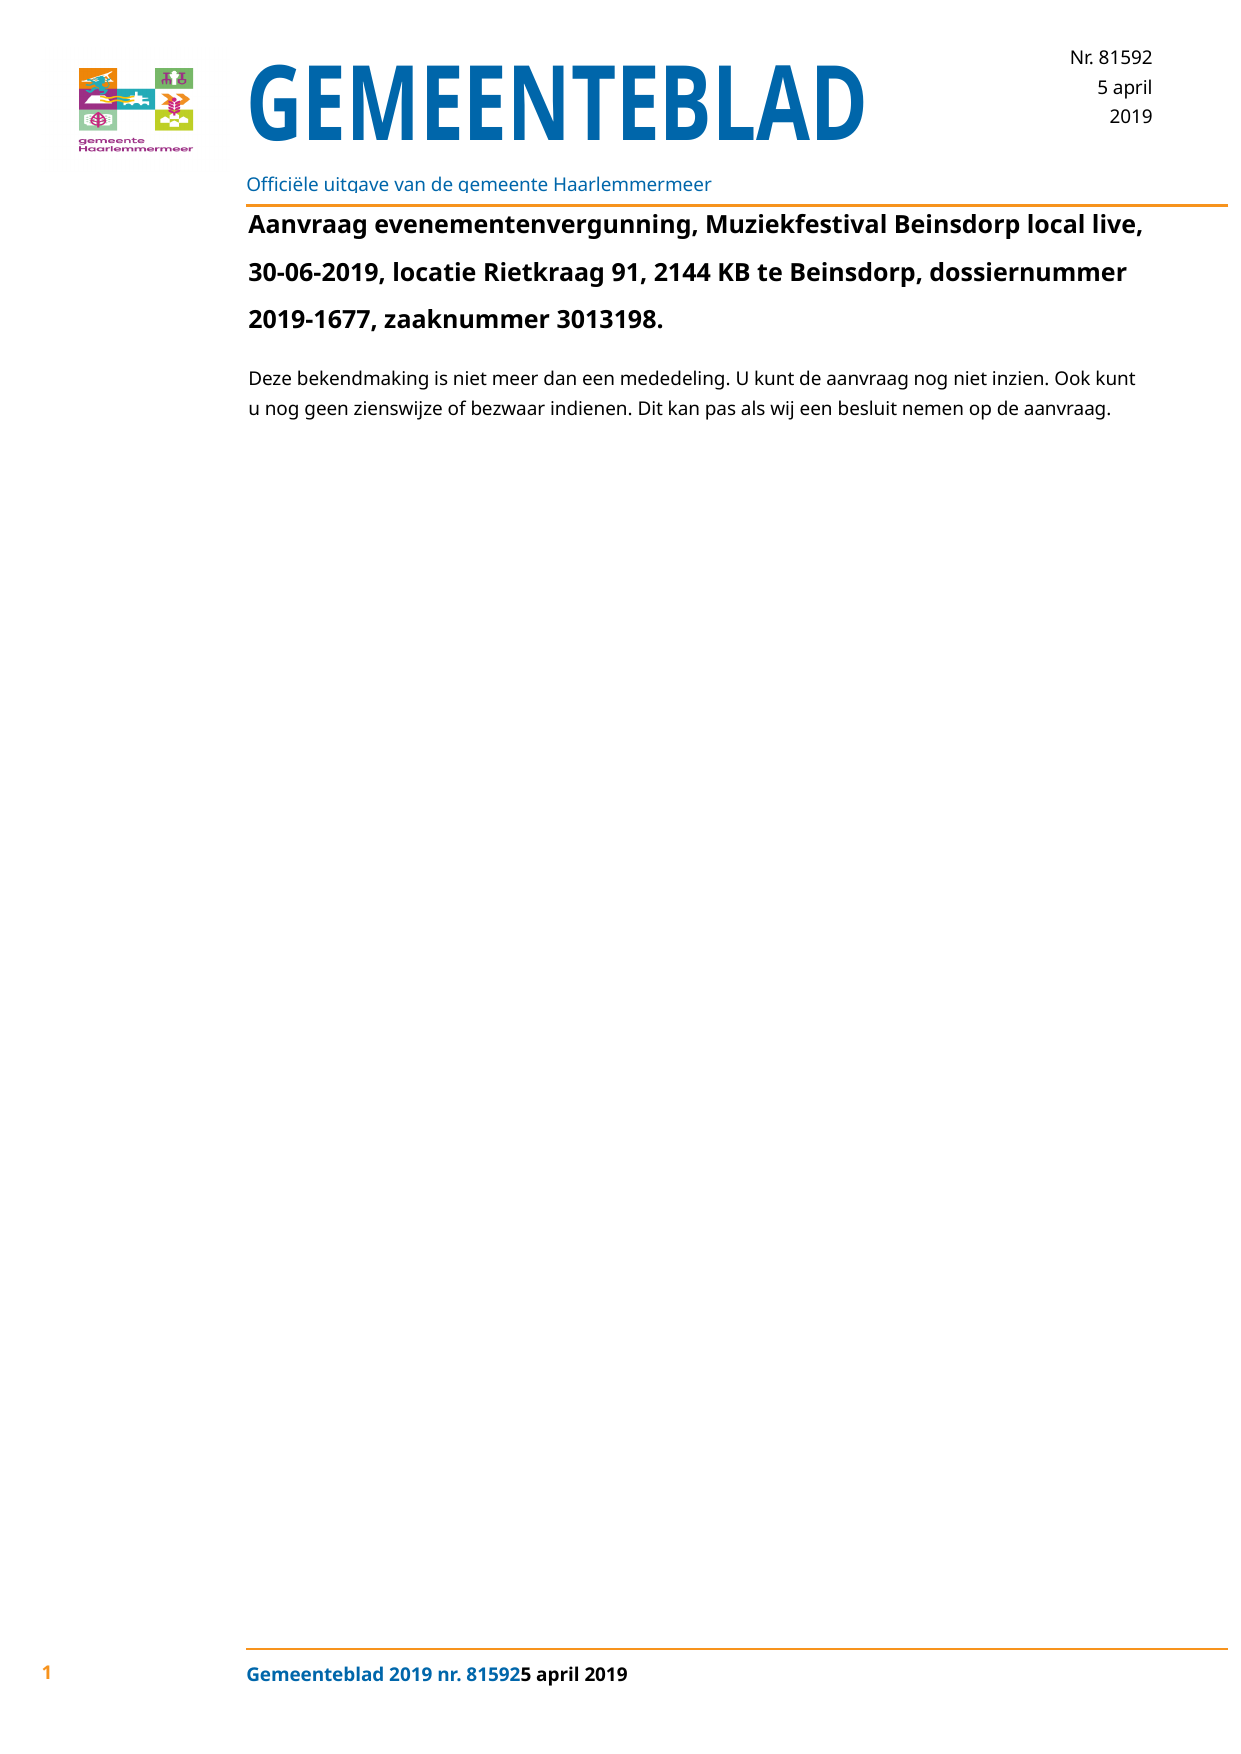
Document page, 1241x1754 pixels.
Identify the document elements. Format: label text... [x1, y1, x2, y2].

picture [41, 47, 231, 172]
text Deze bekendmaking is niet meer dan een mededeling. U kunt de aanvraag nog niet inzien. Ook kunt u nog geen zienswijze of bezwaar indienen. Dit kan pas als wij een besluit nemen op de aanvraag. [248, 366, 1152, 421]
text Aanvraag evenementenvergunning, Muziekfestival Beinsdorp local live, 30-06-2019, locatie Rietkraag 91, 2144 KB te Beinsdorp, dossiernummer 2019-1677, zaaknummer 3013198. [248, 207, 1152, 336]
